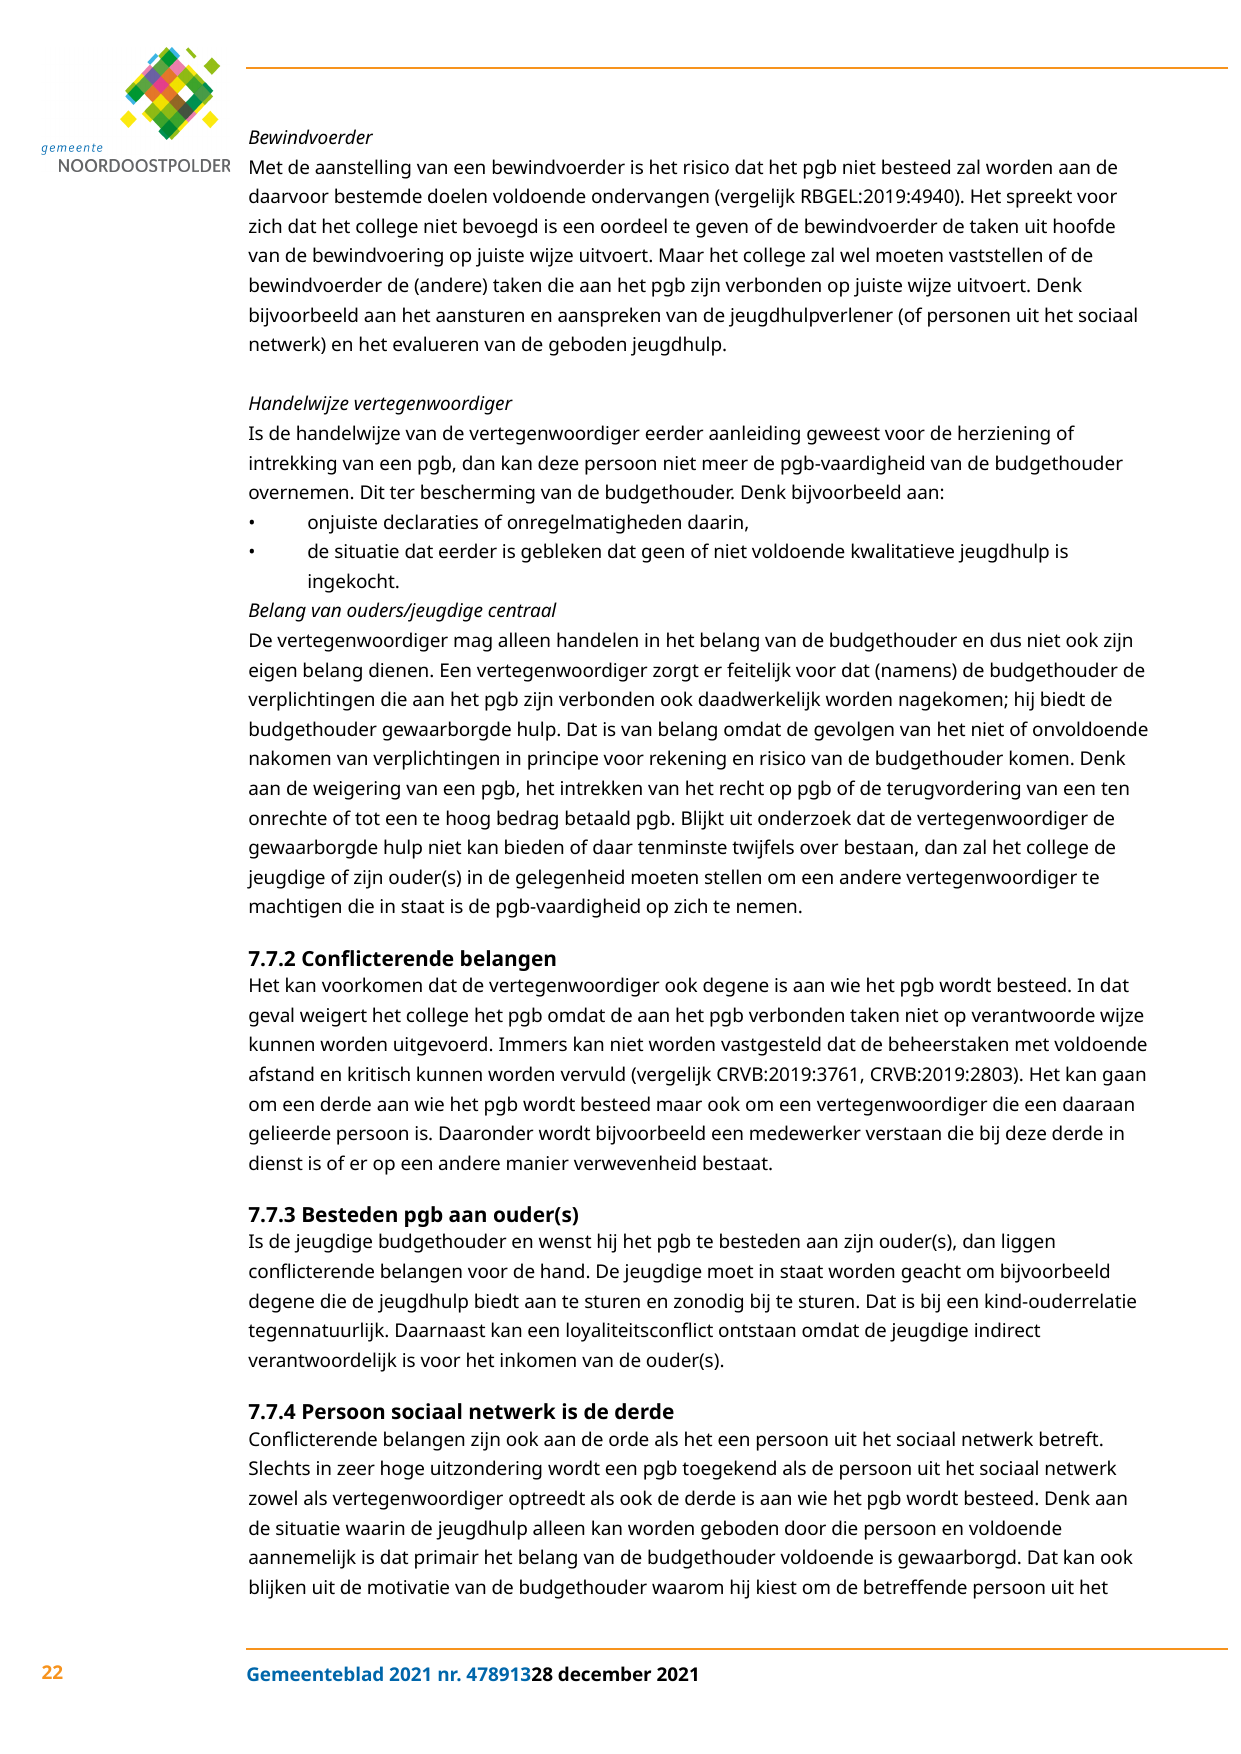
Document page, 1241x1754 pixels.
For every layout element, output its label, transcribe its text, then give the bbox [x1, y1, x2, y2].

text Handelwijze vertegenwoordiger [248, 391, 1152, 416]
text 7.7.2 Conflicterende belangen [248, 944, 1152, 972]
text 7.7.3 Besteden pgb aan ouder(s) [248, 1200, 1152, 1229]
text Bewindvoerder [248, 124, 1152, 150]
text 7.7.4 Persoon sociaal netwerk is de derde [248, 1397, 1152, 1426]
list de situatie dat eerder is gebleken dat geen of niet voldoende kwalitatieve jeugdhulp is ingekocht. [248, 538, 1152, 594]
text Belang van ouders/jeugdige centraal [248, 598, 1152, 623]
text Met de aanstelling van een bewindvoerder is het risico dat het pgb niet besteed zal worden aan de daarvoor bestemde doelen voldoende ondervangen (vergelijk RBGEL:2019:4940). Het spreekt voor zich dat het college niet bevoegd is een oordeel te geven of de bewindvoerder de taken uit hoofde van de bewindvoering op juiste wijze uitvoert. Maar het college zal wel moeten vaststellen of de bewindvoerder de (andere) taken die aan het pgb zijn verbonden op juiste wijze uitvoert. Denk bijvoorbeeld aan het aansturen en aanspreken van de jeugdhulpverlener (of personen uit het sociaal netwerk) en het evalueren van de geboden jeugdhulp. [248, 154, 1152, 357]
text Is de handelwijze van de vertegenwoordiger eerder aanleiding geweest voor de herziening of intrekking van een pgb, dan kan deze persoon niet meer de pgb-vaardigheid van de budgethouder overnemen. Dit ter bescherming van de budgethouder. Denk bijvoorbeeld aan: [248, 420, 1152, 505]
list onjuiste declaraties of onregelmatigheden daarin, [248, 509, 1152, 535]
text Is de jeugdige budgethouder en wenst hij het pgb te besteden aan zijn ouder(s), dan liggen conflicterende belangen voor de hand. De jeugdige moet in staat worden geacht om bijvoorbeeld degene die de jeugdhulp biedt aan te sturen en zonodig bij te sturen. Dat is bij een kind-ouderrelatie tegennatuurlijk. Daarnaast kan een loyaliteitsconflict ontstaan omdat de jeugdige indirect verantwoordelijk is voor het inkomen van de ouder(s). [248, 1229, 1152, 1373]
text Conflicterende belangen zijn ook aan de orde als het een persoon uit het sociaal netwerk betreft. Slechts in zeer hoge uitzondering wordt een pgb toegekend als de persoon uit het sociaal netwerk zowel als vertegenwoordiger optreedt als ook de derde is aan wie het pgb wordt besteed. Denk aan de situatie waarin de jeugdhulp alleen kan worden geboden door die persoon en voldoende aannemelijk is dat primair het belang van de budgethouder voldoende is gewaarborgd. Dat kan ook blijken uit de motivatie van de budgethouder waarom hij kiest om de betreffende persoon uit het [248, 1426, 1152, 1599]
picture [41, 47, 231, 172]
text Het kan voorkomen dat de vertegenwoordiger ook degene is aan wie het pgb wordt besteed. In dat geval weigert het college het pgb omdat de aan het pgb verbonden taken niet op verantwoorde wijze kunnen worden uitgevoerd. Immers kan niet worden vastgesteld dat de beheerstaken met voldoende afstand en kritisch kunnen worden vervuld (vergelijk CRVB:2019:3761, CRVB:2019:2803). Het kan gaan om een derde aan wie het pgb wordt besteed maar ook om een vertegenwoordiger die een daaraan gelieerde persoon is. Daaronder wordt bijvoorbeeld een medewerker verstaan die bij deze derde in dienst is of er op een andere manier verwevenheid bestaat. [248, 972, 1152, 1176]
text De vertegenwoordiger mag alleen handelen in het belang van de budgethouder en dus niet ook zijn eigen belang dienen. Een vertegenwoordiger zorgt er feitelijk voor dat (namens) de budgethouder de verplichtingen die aan het pgb zijn verbonden ook daadwerkelijk worden nagekomen; hij biedt de budgethouder gewaarborgde hulp. Dat is van belang omdat de gevolgen van het niet of onvoldoende nakomen van verplichtingen in principe voor rekening en risico van de budgethouder komen. Denk aan de weigering van een pgb, het intrekken van het recht op pgb of de terugvordering van een ten onrechte of tot een te hoog bedrag betaald pgb. Blijkt uit onderzoek dat de vertegenwoordiger de gewaarborgde hulp niet kan bieden of daar tenminste twijfels over bestaan, dan zal het college de jeugdige of zijn ouder(s) in de gelegenheid moeten stellen om een andere vertegenwoordiger te machtigen die in staat is de pgb-vaardigheid op zich te nemen. [248, 627, 1152, 919]
